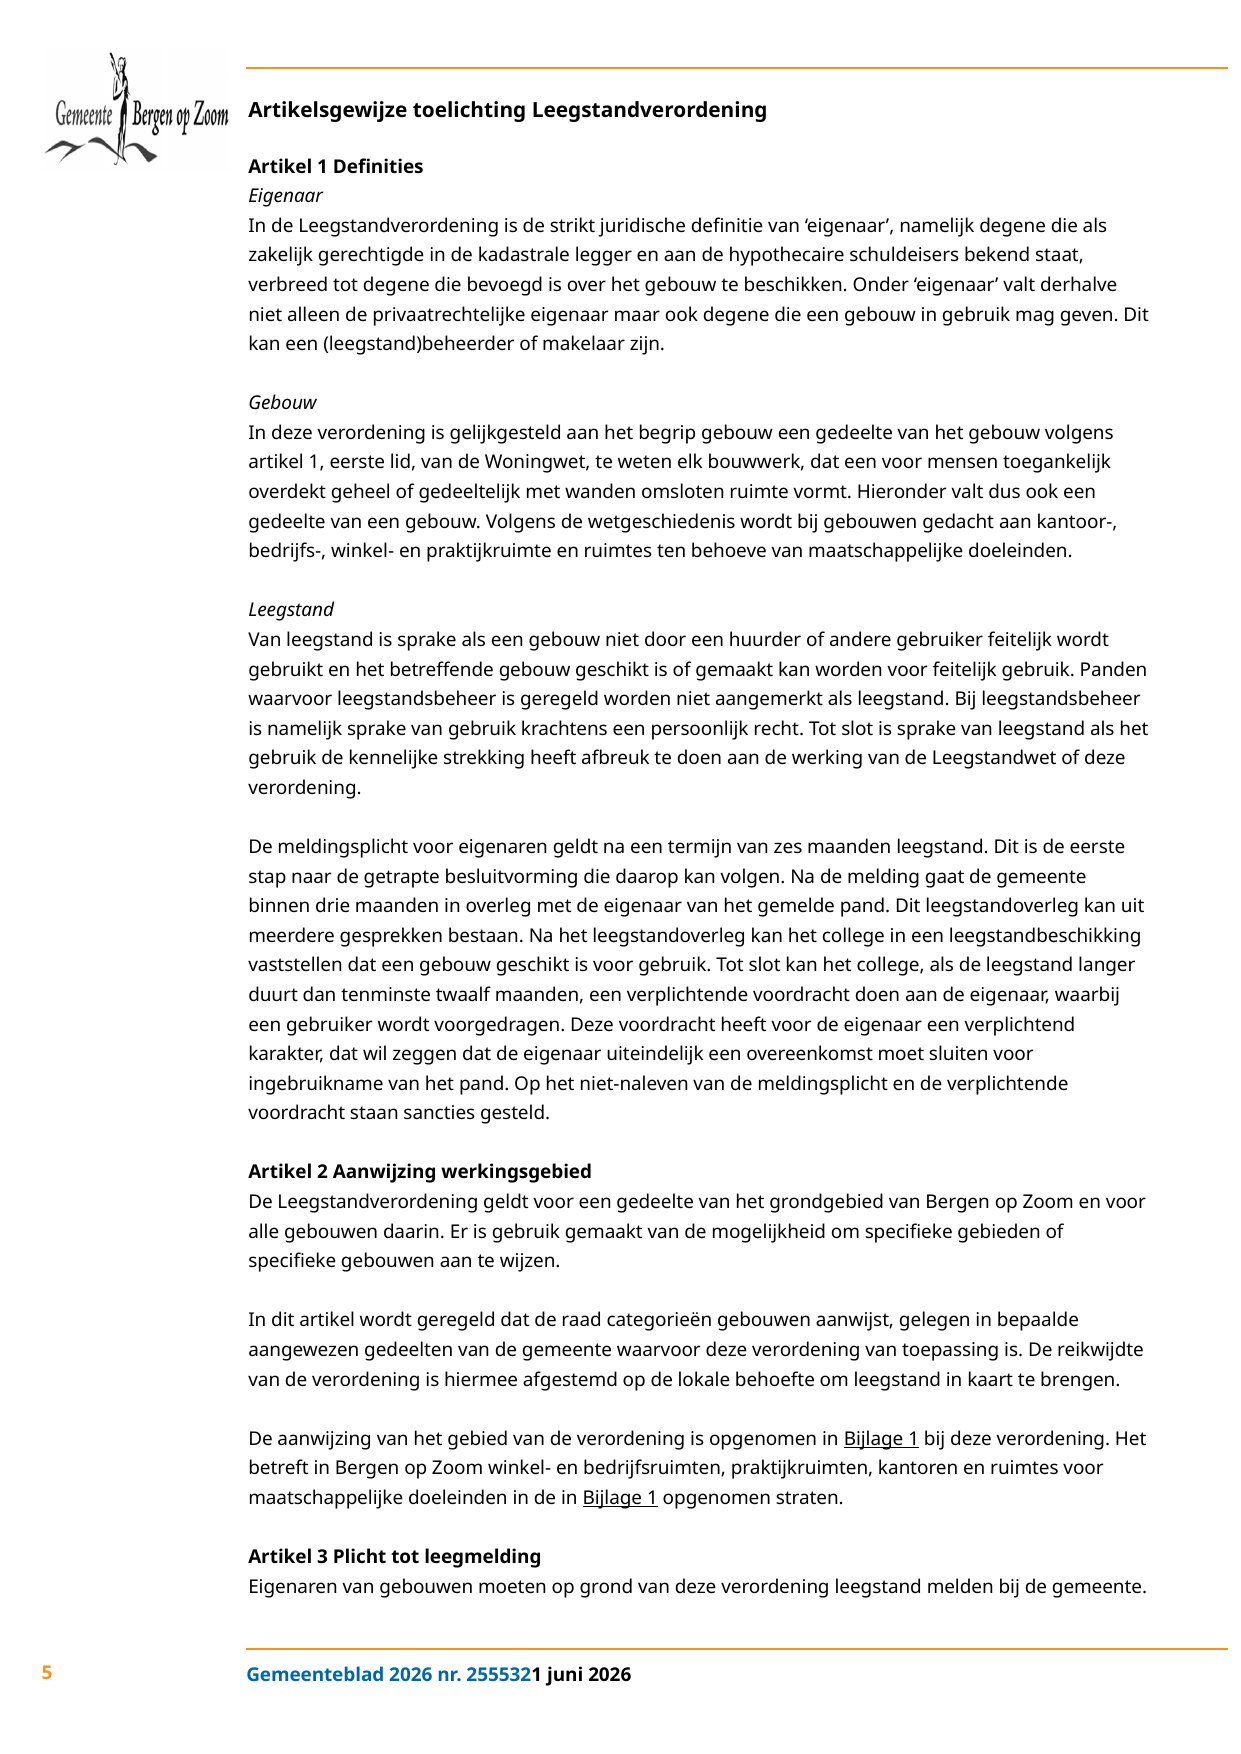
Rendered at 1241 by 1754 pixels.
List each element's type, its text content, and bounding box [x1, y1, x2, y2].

text Artikel 2 Aanwijzing werkingsgebied [248, 1159, 1152, 1184]
text De meldingsplicht voor eigenaren geldt na een termijn van zes maanden leegstand. Dit is de eerste stap naar de getrapte besluitvorming die daarop kan volgen. Na de melding gaat de gemeente binnen drie maanden in overleg met de eigenaar van het gemelde pand. Dit leegstandoverleg kan uit meerdere gesprekken bestaan. Na het leegstandoverleg kan het college in een leegstandbeschikking vaststellen dat een gebouw geschikt is voor gebruik. Tot slot kan het college, als de leegstand langer duurt dan tenminste twaalf maanden, een verplichtende voordracht doen aan de eigenaar, waarbij een gebruiker wordt voorgedragen. Deze voordracht heeft voor de eigenaar een verplichtend karakter, dat wil zeggen dat de eigenaar uiteindelijk een overeenkomst moet sluiten voor ingebruikname van het pand. Op het niet-naleven van de meldingsplicht en de verplichtende voordracht staan sancties gesteld. [248, 833, 1152, 1125]
text Gebouw [248, 389, 1152, 415]
text Leegstand [248, 597, 1152, 622]
text In deze verordening is gelijkgesteld aan het begrip gebouw een gedeelte van het gebouw volgens artikel 1, eerste lid, van de Woningwet, te weten elk bouwwerk, dat een voor mensen toegankelijk overdekt geheel of gedeeltelijk met wanden omsloten ruimte vormt. Hieronder valt dus ook een gedeelte van een gebouw. Volgens de wetgeschiedenis wordt bij gebouwen gedacht aan kantoor-, bedrijfs-, winkel- en praktijkruimte en ruimtes ten behoeve van maatschappelijke doeleinden. [248, 419, 1152, 563]
text De Leegstandverordening geldt voor een gedeelte van het grondgebied van Bergen op Zoom en voor alle gebouwen daarin. Er is gebruik gemaakt van de mogelijkheid om specifieke gebieden of specifieke gebouwen aan te wijzen. [248, 1188, 1152, 1273]
text In de Leegstandverordening is de strikt juridische definitie van ‘eigenaar’, namelijk degene die als zakelijk gerechtigde in de kadastrale legger en aan de hypothecaire schuldeisers bekend staat, verbreed tot degene die bevoegd is over het gebouw te beschikken. Onder ‘eigenaar’ valt derhalve niet alleen de privaatrechtelijke eigenaar maar ook degene die een gebouw in gebruik mag geven. Dit kan een (leegstand)beheerder of makelaar zijn. [248, 212, 1152, 356]
text Artikel 1 Definities [248, 153, 1152, 179]
text Artikel 3 Plicht tot leegmelding [248, 1543, 1152, 1569]
text In dit artikel wordt geregeld dat de raad categorieën gebouwen aanwijst, gelegen in bepaalde aangewezen gedeelten van de gemeente waarvoor deze verordening van toepassing is. De reikwijdte van de verordening is hiermee afgestemd op de lokale behoefte om leegstand in kaart te brengen. [248, 1307, 1152, 1392]
text De aanwijzing van het gebied van de verordening is opgenomen in Bijlage 1 bij deze verordening. Het betreft in Bergen op Zoom winkel- en bedrijfsruimten, praktijkruimten, kantoren en ruimtes voor maatschappelijke doeleinden in de in Bijlage 1 opgenomen straten. [248, 1425, 1152, 1510]
text Eigenaar [248, 182, 1152, 208]
text Eigenaren van gebouwen moeten op grond van deze verordening leegstand melden bij de gemeente. [248, 1573, 1152, 1599]
picture [41, 47, 231, 172]
text Van leegstand is sprake als een gebouw niet door een huurder of andere gebruiker feitelijk wordt gebruikt en het betreffende gebouw geschikt is of gemaakt kan worden voor feitelijk gebruik. Panden waarvoor leegstandsbeheer is geregeld worden niet aangemerkt als leegstand. Bij leegstandsbeheer is namelijk sprake van gebruik krachtens een persoonlijk recht. Tot slot is sprake van leegstand als het gebruik de kennelijke strekking heeft afbreuk te doen aan de werking van de Leegstandwet of deze verordening. [248, 626, 1152, 800]
text Artikelsgewijze toelichting Leegstandverordening [248, 95, 1152, 123]
